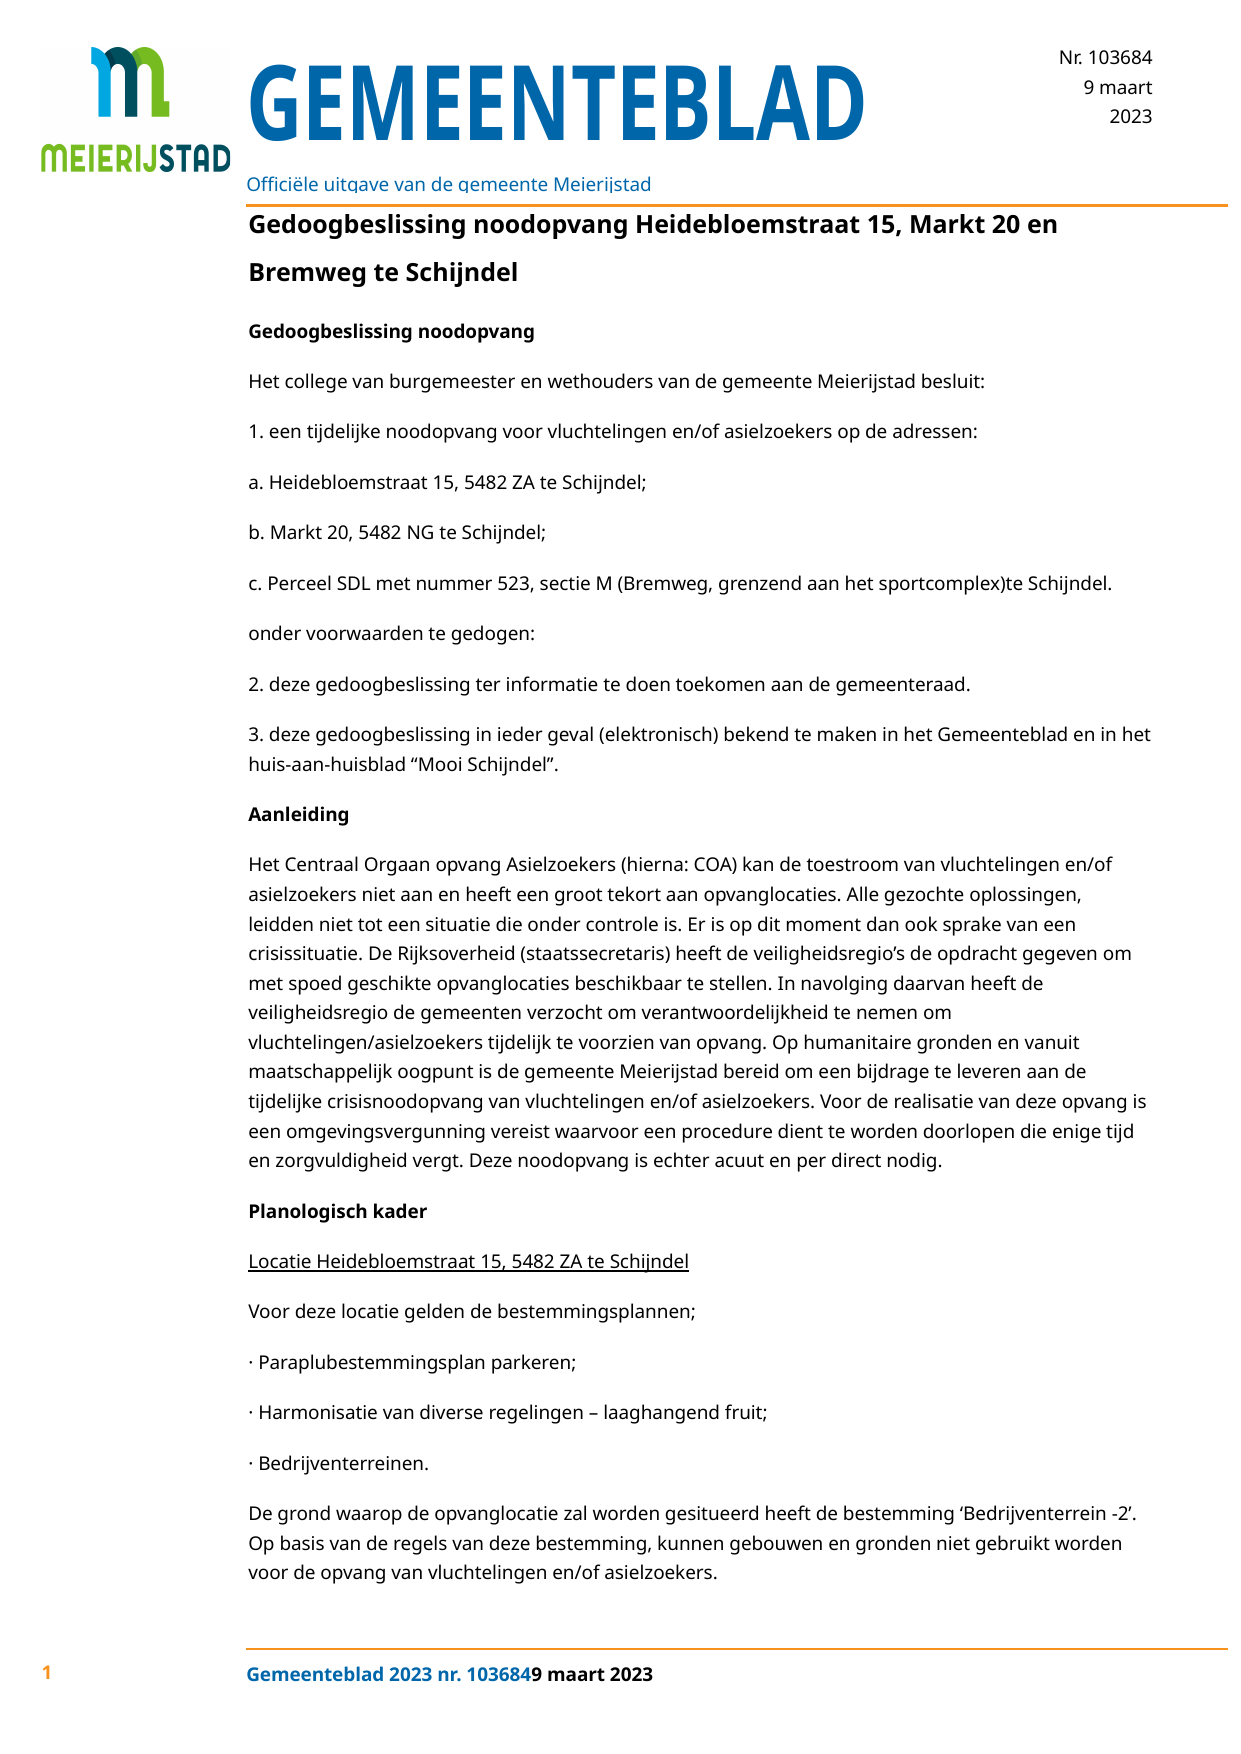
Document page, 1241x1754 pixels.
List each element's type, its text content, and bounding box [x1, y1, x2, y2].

text Aanleiding [248, 801, 1152, 827]
text Gedoogbeslissing noodopvang [248, 318, 1152, 344]
text De grond waarop de opvanglocatie zal worden gesitueerd heeft de bestemming ‘Bedrijventerrein -2’. Op basis van de regels van deze bestemming, kunnen gebouwen en gronden niet gebruikt worden voor de opvang van vluchtelingen en/of asielzoekers. [248, 1500, 1152, 1585]
picture [41, 47, 231, 172]
text Het college van burgemeester en wethouders van de gemeente Meierijstad besluit: [248, 368, 1152, 394]
text onder voorwaarden te gedogen: [248, 620, 1152, 646]
text · Bedrijventerreinen. [248, 1450, 1152, 1476]
text Voor deze locatie gelden de bestemmingsplannen; [248, 1299, 1152, 1324]
text Gedoogbeslissing noodopvang Heidebloemstraat 15, Markt 20 en Bremweg te Schijndel [248, 207, 1152, 288]
text Planologisch kader [248, 1198, 1152, 1224]
text 2. deze gedoogbeslissing ter informatie te doen toekomen aan de gemeenteraad. [248, 671, 1152, 697]
text c. Perceel SDL met nummer 523, sectie M (Bremweg, grenzend aan het sportcomplex)te Schijndel. [248, 570, 1152, 596]
text 1. een tijdelijke noodopvang voor vluchtelingen en/of asielzoekers op de adressen: [248, 419, 1152, 444]
text · Harmonisatie van diverse regelingen – laaghangend fruit; [248, 1399, 1152, 1425]
text a. Heidebloemstraat 15, 5482 ZA te Schijndel; [248, 469, 1152, 495]
text Het Centraal Orgaan opvang Asielzoekers (hierna: COA) kan de toestroom van vluchtelingen en/of asielzoekers niet aan en heeft een groot tekort aan opvanglocaties. Alle gezochte oplossingen, leidden niet tot een situatie die onder controle is. Er is op dit moment dan ook sprake van een crisissituatie. De Rijksoverheid (staatssecretaris) heeft de veiligheidsregio’s de opdracht gegeven om met spoed geschikte opvanglocaties beschikbaar te stellen. In navolging daarvan heeft de veiligheidsregio de gemeenten verzocht om verantwoordelijkheid te nemen om vluchtelingen/asielzoekers tijdelijk te voorzien van opvang. Op humanitaire gronden en vanuit maatschappelijk oogpunt is de gemeente Meierijstad bereid om een bijdrage te leveren aan de tijdelijke crisisnoodopvang van vluchtelingen en/of asielzoekers. Voor de realisatie van deze opvang is een omgevingsvergunning vereist waarvoor een procedure dient te worden doorlopen die enige tijd en zorgvuldigheid vergt. Deze noodopvang is echter acuut en per direct nodig. [248, 852, 1152, 1173]
text · Paraplubestemmingsplan parkeren; [248, 1349, 1152, 1375]
text Locatie Heidebloemstraat 15, 5482 ZA te Schijndel [248, 1248, 1152, 1274]
text 3. deze gedoogbeslissing in ieder geval (elektronisch) bekend te maken in het Gemeenteblad en in het huis-aan-huisblad “Mooi Schijndel”. [248, 721, 1152, 777]
text b. Markt 20, 5482 NG te Schijndel; [248, 519, 1152, 545]
